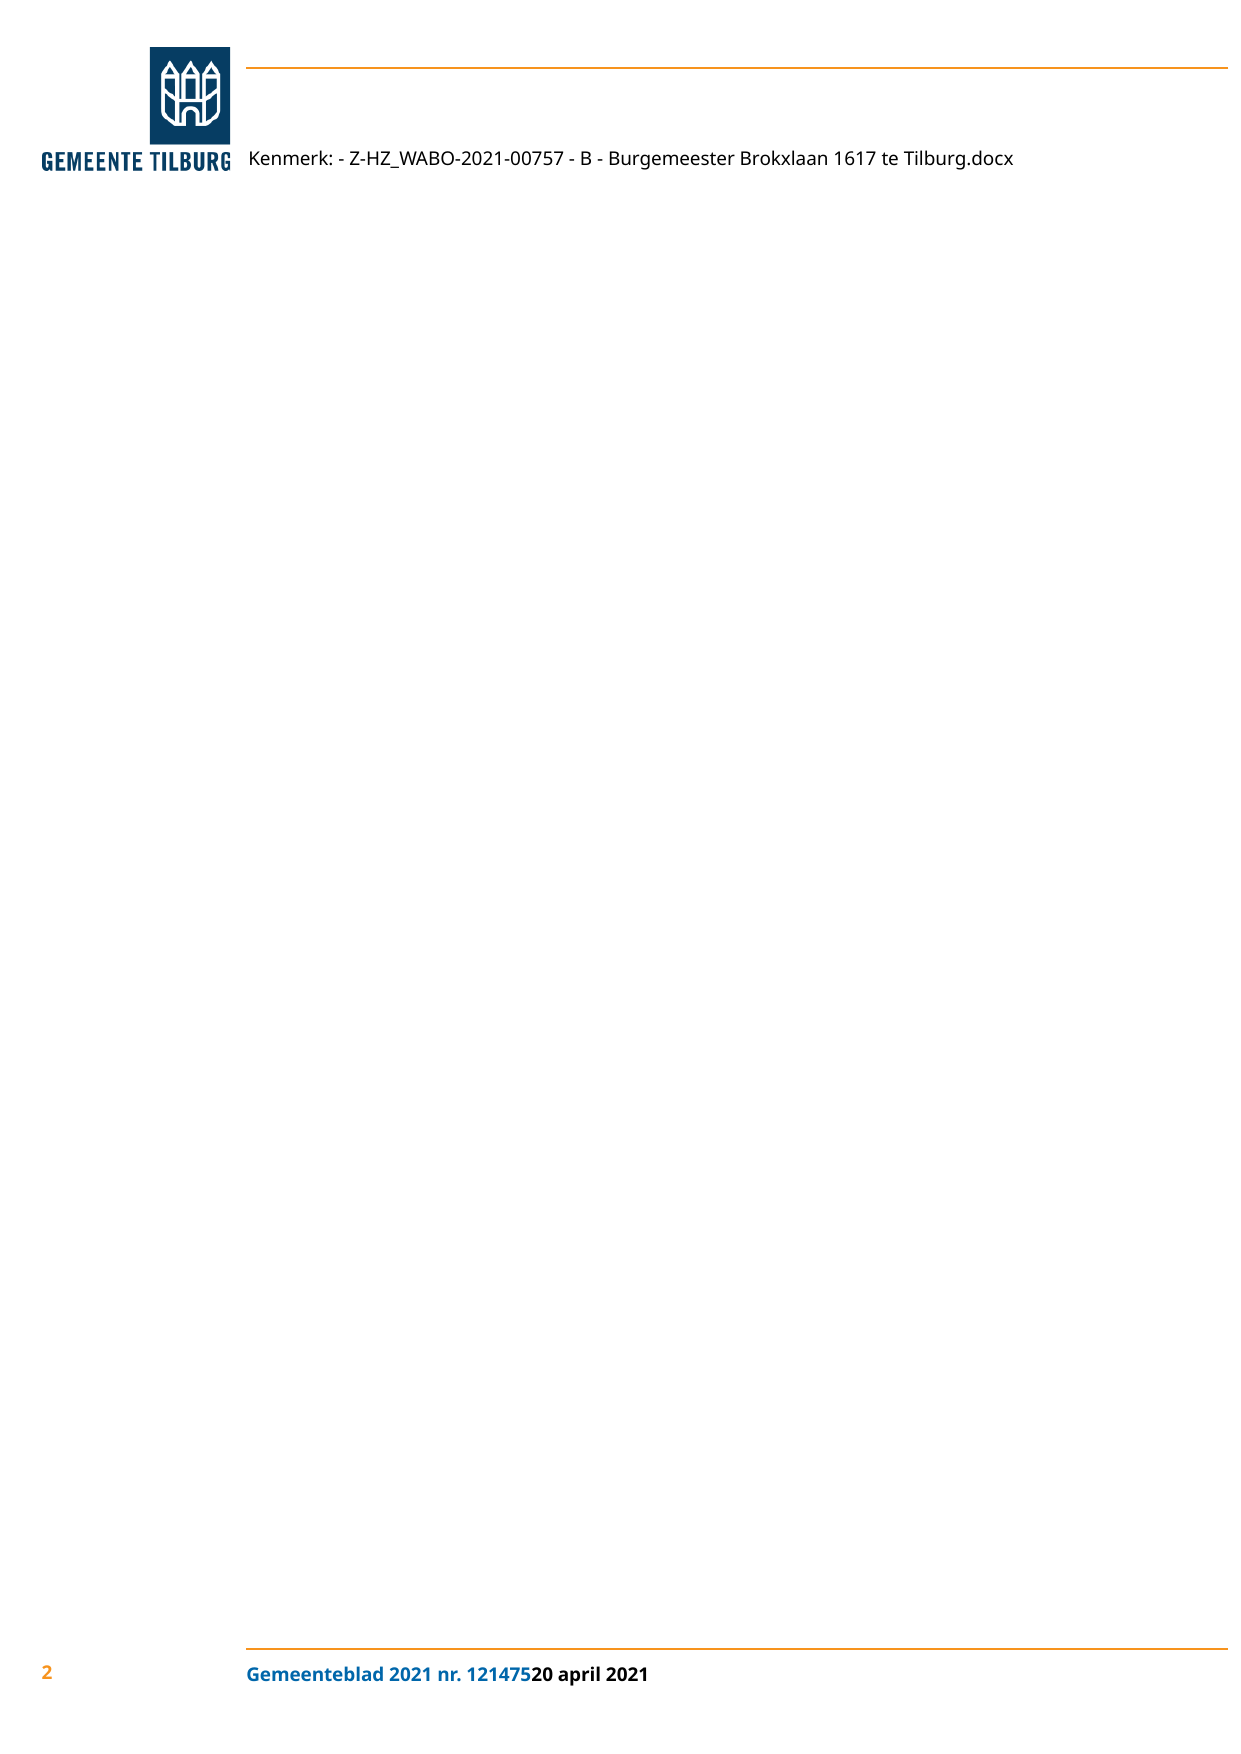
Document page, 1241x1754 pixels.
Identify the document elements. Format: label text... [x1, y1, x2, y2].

text Kenmerk: - Z-HZ_WABO-2021-00757 - B - Burgemeester Brokxlaan 1617 te Tilburg.docx [248, 145, 1152, 171]
picture [41, 47, 231, 172]
